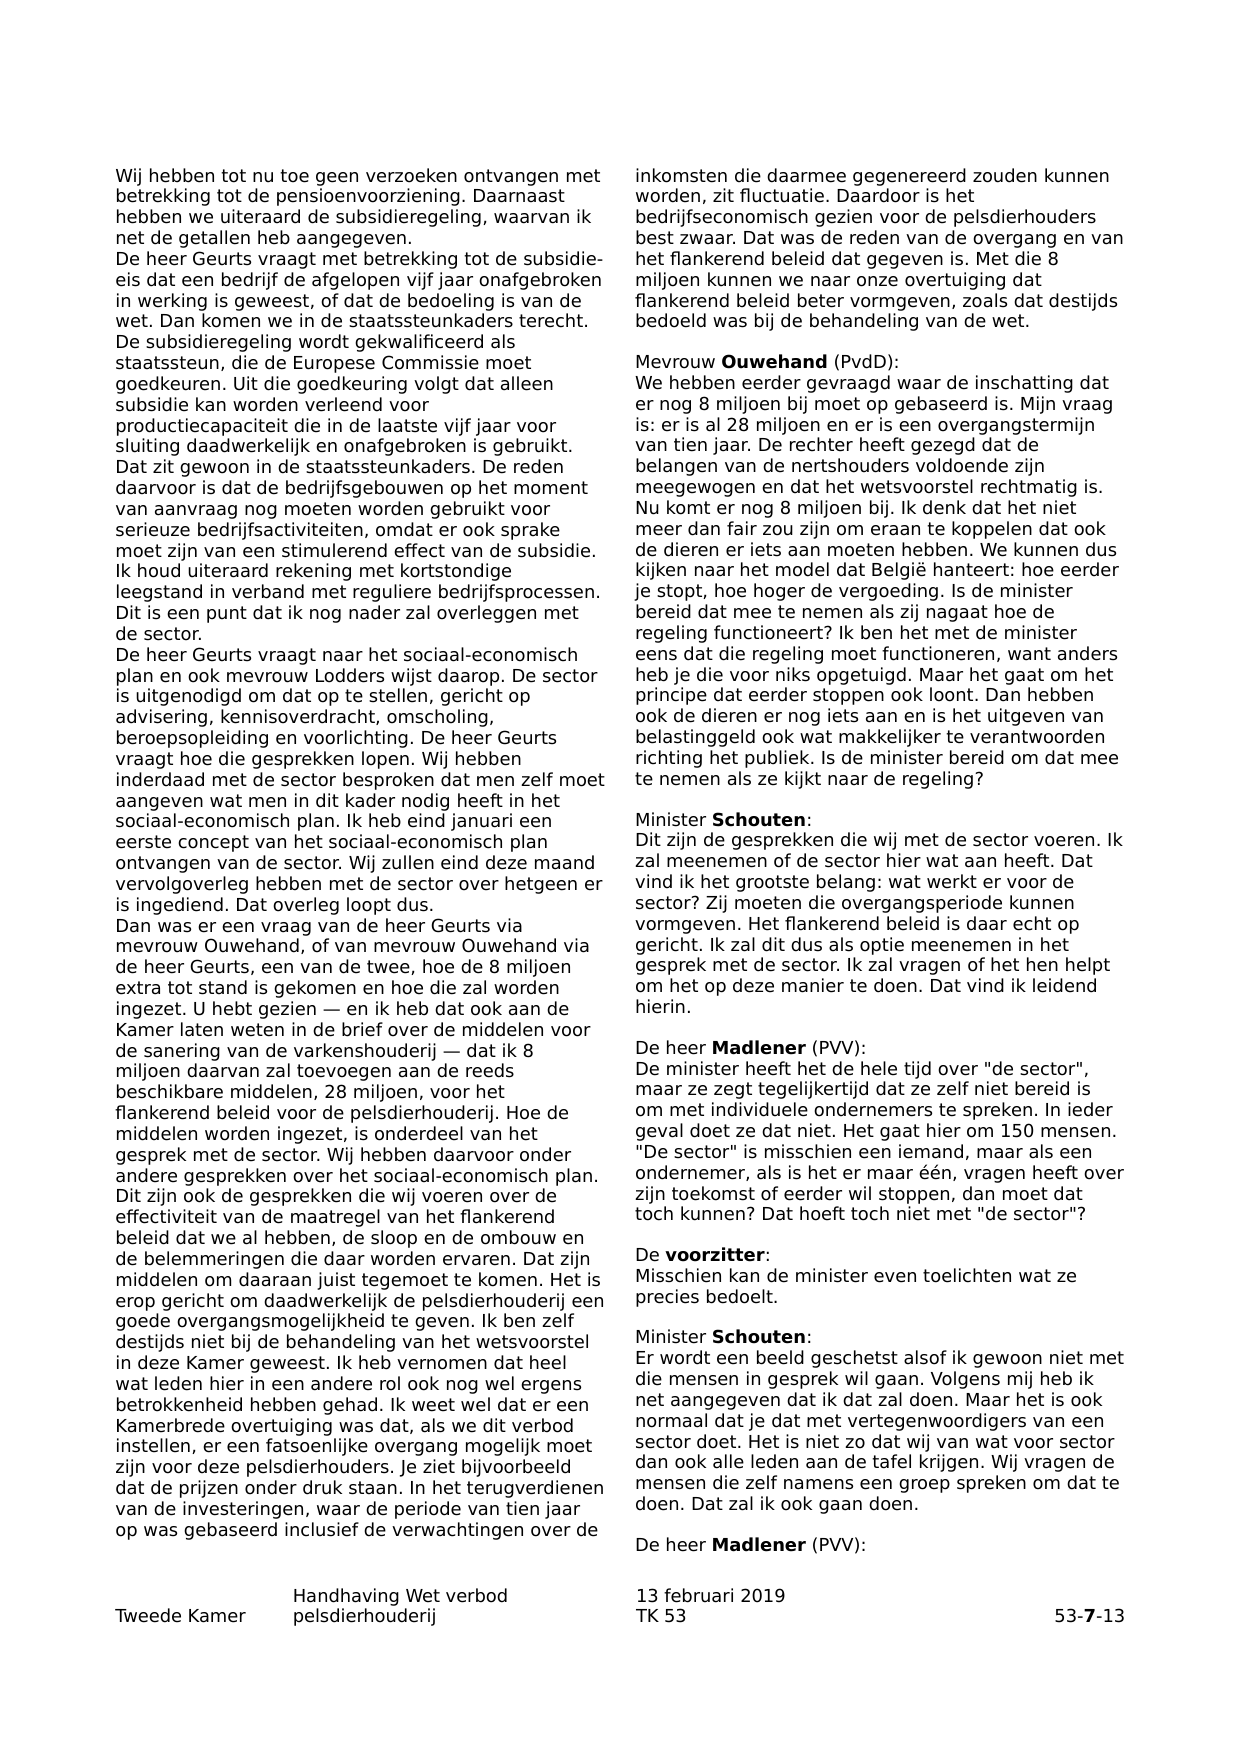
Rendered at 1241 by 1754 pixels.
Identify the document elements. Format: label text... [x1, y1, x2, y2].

text Minister Schouten: [635, 1327, 1125, 1348]
text De heer Geurts vraagt met betrekking tot de subsidie-eis dat een bedrijf de afgelopen vijf jaar onafgebroken in werking is geweest, of dat de bedoeling is van de wet. Dan komen we in de staatssteunkaders terecht. De subsidieregeling wordt gekwalificeerd als staatssteun, die de Europese Commissie moet goedkeuren. Uit die goedkeuring volgt dat alleen subsidie kan worden verleend voor productiecapaciteit die in de laatste vijf jaar voor sluiting daadwerkelijk en onafgebroken is gebruikt. Dat zit gewoon in de staatssteunkaders. De reden daarvoor is dat de bedrijfsgebouwen op het moment van aanvraag nog moeten worden gebruikt voor serieuze bedrijfsactiviteiten, omdat er ook sprake moet zijn van een stimulerend effect van de subsidie. Ik houd uiteraard rekening met kortstondige leegstand in verband met reguliere bedrijfsprocessen. Dit is een punt dat ik nog nader zal overleggen met de sector. [115, 249, 605, 644]
text Dan was er een vraag van de heer Geurts via mevrouw Ouwehand, of van mevrouw Ouwehand via de heer Geurts, een van de twee, hoe de 8 miljoen extra tot stand is gekomen en hoe die zal worden ingezet. U hebt gezien — en ik heb dat ook aan de Kamer laten weten in de brief over de middelen voor de sanering van de varkenshouderij — dat ik 8 miljoen daarvan zal toevoegen aan de reeds beschikbare middelen, 28 miljoen, voor het flankerend beleid voor de pelsdierhouderij. Hoe de middelen worden ingezet, is onderdeel van het gesprek met de sector. Wij hebben daarvoor onder andere gesprekken over het sociaal-economisch plan. Dit zijn ook de gesprekken die wij voeren over de effectiviteit van de maatregel van het flankerend beleid dat we al hebben, de sloop en de ombouw en de belemmeringen die daar worden ervaren. Dat zijn middelen om daaraan juist tegemoet te komen. Het is erop gericht om daadwerkelijk de pelsdierhouderij een goede overgangsmogelijkheid te geven. Ik ben zelf destijds niet bij de behandeling van het wetsvoorstel in deze Kamer geweest. Ik heb vernomen dat heel wat leden hier in een andere rol ook nog wel ergens betrokkenheid hebben gehad. Ik weet wel dat er een Kamerbrede overtuiging was dat, als we dit verbod instellen, er een fatsoenlijke overgang mogelijk moet zijn voor deze pelsdierhouders. Je ziet bijvoorbeeld dat de prijzen onder druk staan. In het terugverdienen van de investeringen, waar de periode van tien jaar op was gebaseerd inclusief de verwachtingen over de [115, 915, 605, 1540]
text De heer Madlener (PVV): [635, 1038, 1125, 1058]
text De minister heeft het de hele tijd over "de sector", maar ze zegt tegelijkertijd dat ze zelf niet bereid is om met individuele ondernemers te spreken. In ieder geval doet ze dat niet. Het gaat hier om 150 mensen. "De sector" is misschien een iemand, maar als een ondernemer, als is het er maar één, vragen heeft over zijn toekomst of eerder wil stoppen, dan moet dat toch kunnen? Dat hoeft toch niet met "de sector"? [635, 1058, 1125, 1225]
text inkomsten die daarmee gegenereerd zouden kunnen worden, zit fluctuatie. Daardoor is het bedrijfseconomisch gezien voor de pelsdierhouders best zwaar. Dat was de reden van de overgang en van het flankerend beleid dat gegeven is. Met die 8 miljoen kunnen we naar onze overtuiging dat flankerend beleid beter vormgeven, zoals dat destijds bedoeld was bij de behandeling van de wet. [635, 165, 1125, 332]
text We hebben eerder gevraagd waar de inschatting dat er nog 8 miljoen bij moet op gebaseerd is. Mijn vraag is: er is al 28 miljoen en er is een overgangstermijn van tien jaar. De rechter heeft gezegd dat de belangen van de nertshouders voldoende zijn meegewogen en dat het wetsvoorstel rechtmatig is. Nu komt er nog 8 miljoen bij. Ik denk dat het niet meer dan fair zou zijn om eraan te koppelen dat ook de dieren er iets aan moeten hebben. We kunnen dus kijken naar het model dat België hanteert: hoe eerder je stopt, hoe hoger de vergoeding. Is de minister bereid dat mee te nemen als zij nagaat hoe de regeling functioneert? Ik ben het met de minister eens dat die regeling moet functioneren, want anders heb je die voor niks opgetuigd. Maar het gaat om het principe dat eerder stoppen ook loont. Dan hebben ook de dieren er nog iets aan en is het uitgeven van belastinggeld ook wat makkelijker te verantwoorden richting het publiek. Is de minister bereid om dat mee te nemen als ze kijkt naar de regeling? [635, 373, 1125, 789]
text Dit zijn de gesprekken die wij met de sector voeren. Ik zal meenemen of de sector hier wat aan heeft. Dat vind ik het grootste belang: wat werkt er voor de sector? Zij moeten die overgangsperiode kunnen vormgeven. Het flankerend beleid is daar echt op gericht. Ik zal dit dus als optie meenemen in het gesprek met de sector. Ik zal vragen of het hen helpt om het op deze manier te doen. Dat vind ik leidend hierin. [635, 830, 1125, 1018]
text De heer Geurts vraagt naar het sociaal-economisch plan en ook mevrouw Lodders wijst daarop. De sector is uitgenodigd om dat op te stellen, gericht op advisering, kennisoverdracht, omscholing, beroepsopleiding en voorlichting. De heer Geurts vraagt hoe die gesprekken lopen. Wij hebben inderdaad met de sector besproken dat men zelf moet aangeven wat men in dit kader nodig heeft in het sociaal-economisch plan. Ik heb eind januari een eerste concept van het sociaal-economisch plan ontvangen van de sector. Wij zullen eind deze maand vervolgoverleg hebben met de sector over hetgeen er is ingediend. Dat overleg loopt dus. [115, 644, 605, 915]
text Misschien kan de minister even toelichten wat ze precies bedoelt. [635, 1266, 1125, 1307]
text Wij hebben tot nu toe geen verzoeken ontvangen met betrekking tot de pensioenvoorziening. Daarnaast hebben we uiteraard de subsidieregeling, waarvan ik net de getallen heb aangegeven. [115, 165, 605, 249]
text Mevrouw Ouwehand (PvdD): [635, 352, 1125, 373]
text De heer Madlener (PVV): [635, 1535, 1125, 1556]
text De voorzitter: [635, 1245, 1125, 1266]
text Er wordt een beeld geschetst alsof ik gewoon niet met die mensen in gesprek wil gaan. Volgens mij heb ik net aangegeven dat ik dat zal doen. Maar het is ook normaal dat je dat met vertegenwoordigers van een sector doet. Het is niet zo dat wij van wat voor sector dan ook alle leden aan de tafel krijgen. Wij vragen de mensen die zelf namens een groep spreken om dat te doen. Dat zal ik ook gaan doen. [635, 1348, 1125, 1515]
text Minister Schouten: [635, 809, 1125, 830]
